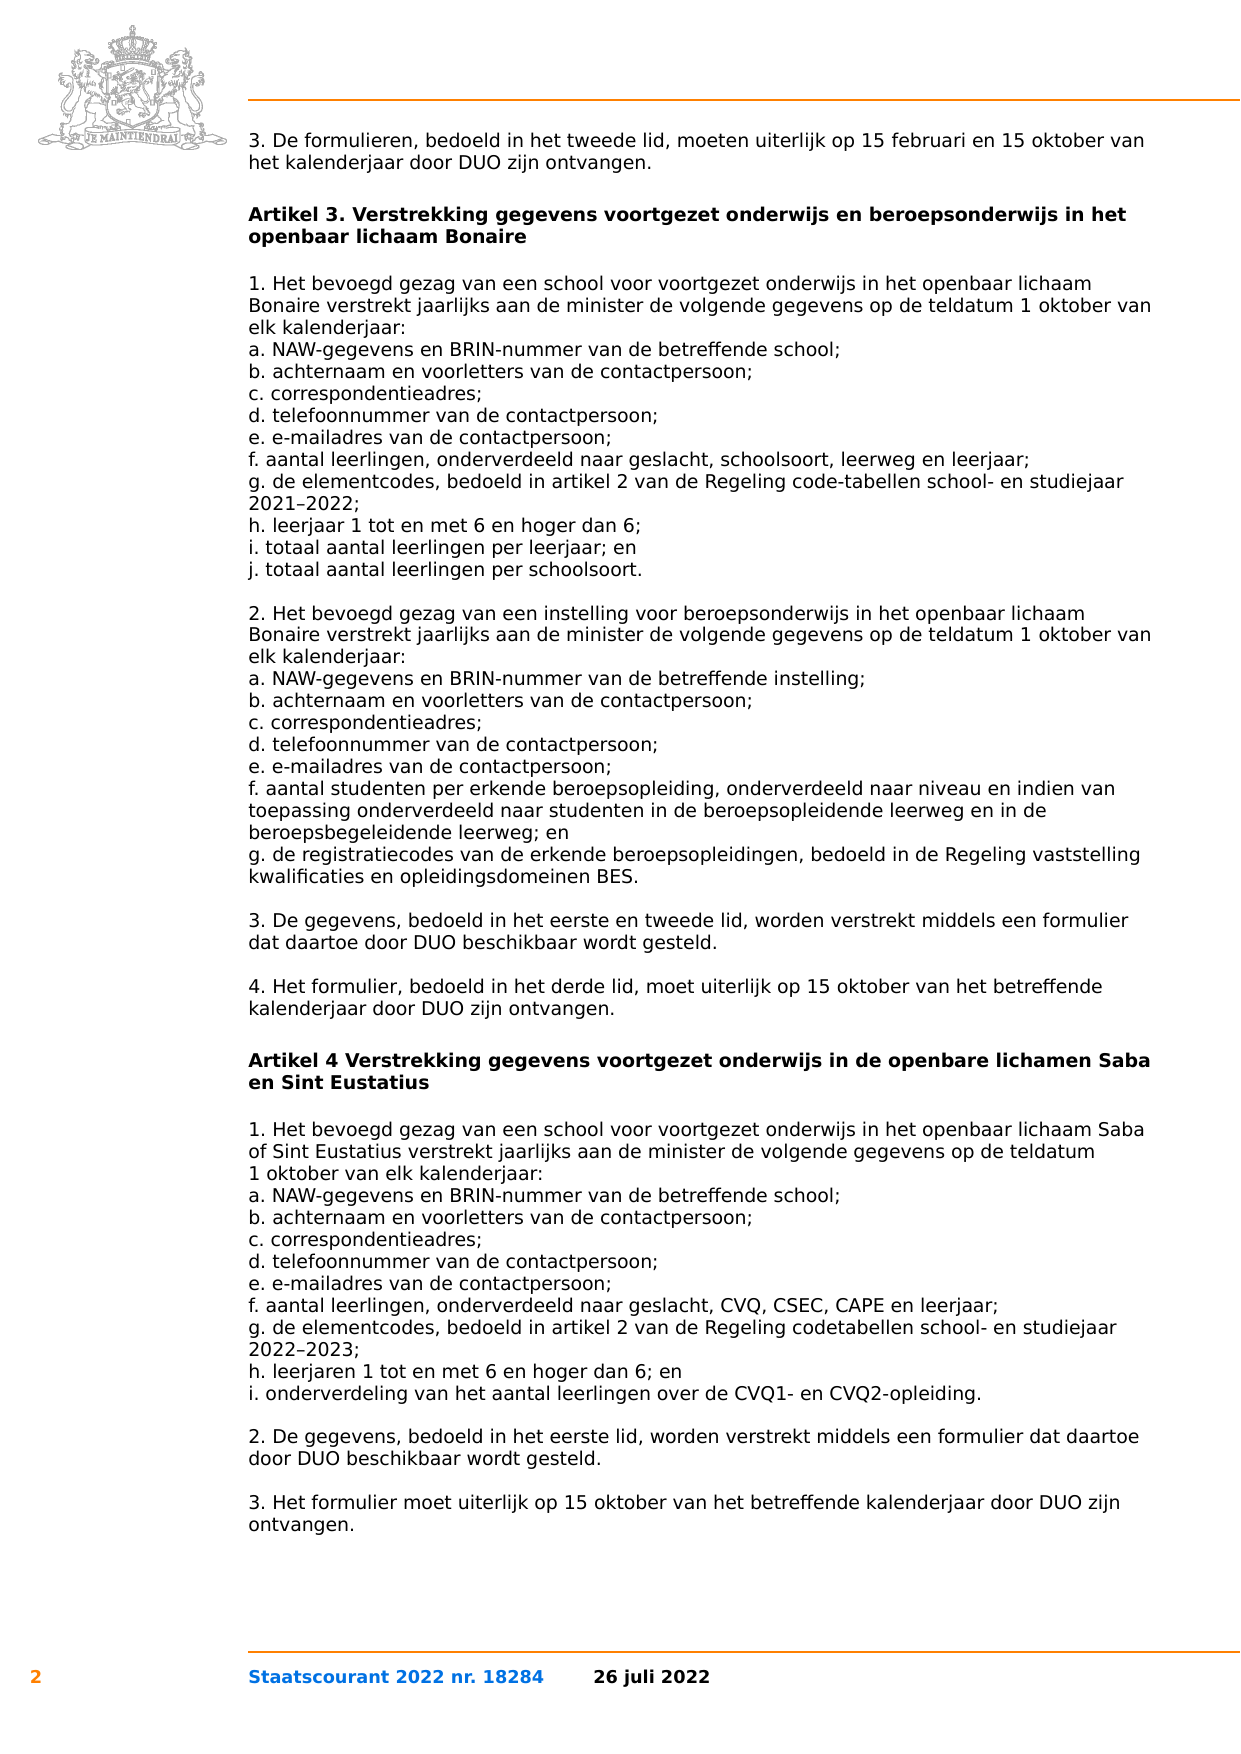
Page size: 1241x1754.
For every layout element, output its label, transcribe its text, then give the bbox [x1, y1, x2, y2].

text h. leerjaar 1 tot en met 6 en hoger dan 6; [248, 514, 1163, 537]
text h. leerjaren 1 tot en met 6 en hoger dan 6; en [248, 1361, 1163, 1382]
text 4. Het formulier, bedoeld in het derde lid, moet uiterlijk op 15 oktober van het betreffende kalenderjaar door DUO zijn ontvangen. [248, 976, 1163, 1020]
text d. telefoonnummer van de contactpersoon; [248, 734, 1163, 756]
text b. achternaam en voorletters van de contactpersoon; [248, 690, 1163, 712]
text f. aantal leerlingen, onderverdeeld naar geslacht, schoolsoort, leerweg en leerjaar; [248, 449, 1163, 471]
text e. e-mailadres van de contactpersoon; [248, 1273, 1163, 1294]
subtitle Artikel 3. Verstrekking gegevens voortgezet onderwijs en beroepsonderwijs in het openbaar lichaam Bonaire [248, 204, 1163, 248]
text f. aantal leerlingen, onderverdeeld naar geslacht, CVQ, CSEC, CAPE en leerjaar; [248, 1294, 1163, 1317]
text a. NAW-gegevens en BRIN-nummer van de betreffende school; [248, 1185, 1163, 1207]
text i. totaal aantal leerlingen per leerjaar; en [248, 537, 1163, 558]
text 2. De gegevens, bedoeld in het eerste lid, worden verstrekt middels een formulier dat daartoe door DUO beschikbaar wordt gesteld. [248, 1426, 1163, 1470]
text e. e-mailadres van de contactpersoon; [248, 756, 1163, 778]
text a. NAW-gegevens en BRIN-nummer van de betreffende instelling; [248, 668, 1163, 690]
text a. NAW-gegevens en BRIN-nummer van de betreffende school; [248, 339, 1163, 361]
text 2. Het bevoegd gezag van een instelling voor beroepsonderwijs in het openbaar lichaam Bonaire verstrekt jaarlijks aan de minister de volgende gegevens op de teldatum 1 oktober van elk kalenderjaar: [248, 602, 1163, 668]
text d. telefoonnummer van de contactpersoon; [248, 1251, 1163, 1273]
text b. achternaam en voorletters van de contactpersoon; [248, 361, 1163, 383]
text i. onderverdeling van het aantal leerlingen over de CVQ1- en CVQ2-opleiding. [248, 1382, 1163, 1404]
text f. aantal studenten per erkende beroepsopleiding, onderverdeeld naar niveau en indien van toepassing onderverdeeld naar studenten in de beroepsopleidende leerweg en in de beroepsbegeleidende leerweg; en [248, 778, 1163, 844]
text g. de elementcodes, bedoeld in artikel 2 van de Regeling code-tabellen school- en studiejaar 2021–2022; [248, 471, 1163, 514]
text e. e-mailadres van de contactpersoon; [248, 427, 1163, 449]
text 1. Het bevoegd gezag van een school voor voortgezet onderwijs in het openbaar lichaam Bonaire verstrekt jaarlijks aan de minister de volgende gegevens op de teldatum 1 oktober van elk kalenderjaar: [248, 273, 1163, 339]
text c. correspondentieadres; [248, 1229, 1163, 1251]
text g. de elementcodes, bedoeld in artikel 2 van de Regeling codetabellen school- en studiejaar 2022–2023; [248, 1317, 1163, 1361]
text 3. Het formulier moet uiterlijk op 15 oktober van het betreffende kalenderjaar door DUO zijn ontvangen. [248, 1492, 1163, 1536]
text c. correspondentieadres; [248, 712, 1163, 734]
text 3. De formulieren, bedoeld in het tweede lid, moeten uiterlijk op 15 februari en 15 oktober van het kalenderjaar door DUO zijn ontvangen. [248, 130, 1163, 174]
picture [38, 25, 227, 150]
text b. achternaam en voorletters van de contactpersoon; [248, 1207, 1163, 1229]
text g. de registratiecodes van de erkende beroepsopleidingen, bedoeld in de Regeling vaststelling kwalificaties en opleidingsdomeinen BES. [248, 844, 1163, 888]
text d. telefoonnummer van de contactpersoon; [248, 405, 1163, 427]
text 1. Het bevoegd gezag van een school voor voortgezet onderwijs in het openbaar lichaam Saba of Sint Eustatius verstrekt jaarlijks aan de minister de volgende gegevens op de teldatum 1 oktober van elk kalenderjaar: [248, 1119, 1163, 1185]
text j. totaal aantal leerlingen per schoolsoort. [248, 558, 1163, 581]
subtitle Artikel 4 Verstrekking gegevens voortgezet onderwijs in de openbare lichamen Saba en Sint Eustatius [248, 1050, 1163, 1094]
text 3. De gegevens, bedoeld in het eerste en tweede lid, worden verstrekt middels een formulier dat daartoe door DUO beschikbaar wordt gesteld. [248, 910, 1163, 954]
text c. correspondentieadres; [248, 383, 1163, 405]
